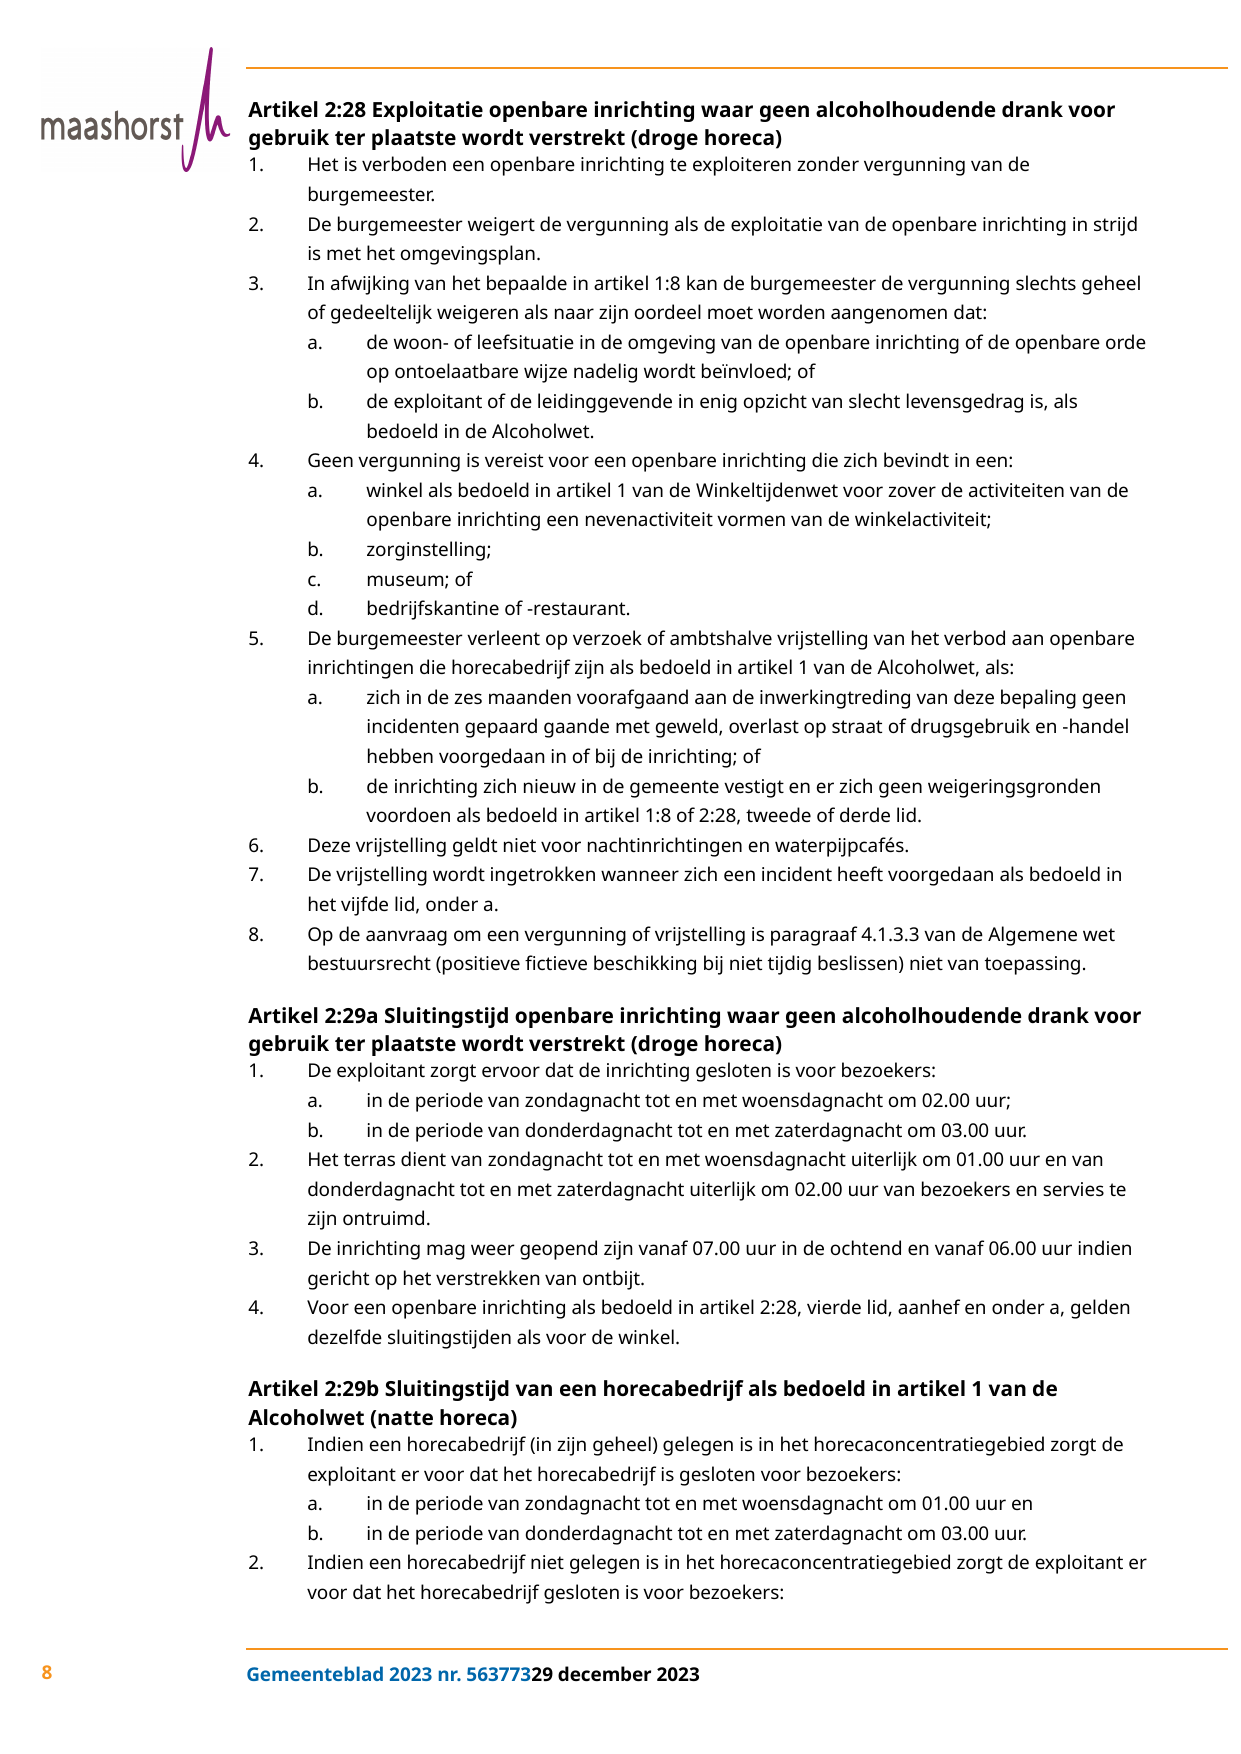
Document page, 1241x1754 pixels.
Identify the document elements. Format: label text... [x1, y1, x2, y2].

list Op de aanvraag om een vergunning of vrijstelling is paragraaf 4.1.3.3 van de Algemene wet bestuursrecht (positieve fictieve beschikking bij niet tijdig beslissen) niet van toepassing. [248, 921, 1152, 976]
list museum; of [307, 566, 1152, 592]
list Indien een horecabedrijf niet gelegen is in het horecaconcentratiegebied zorgt de exploitant er voor dat het horecabedrijf gesloten is voor bezoekers: [248, 1549, 1152, 1605]
list De vrijstelling wordt ingetrokken wanneer zich een incident heeft voorgedaan als bedoeld in het vijfde lid, onder a. [248, 862, 1152, 917]
text Artikel 2:29a Sluitingstijd openbare inrichting waar geen alcoholhoudende drank voor gebruik ter plaatste wordt verstrekt (droge horeca) [248, 1001, 1152, 1058]
list in de periode van zondagnacht tot en met woensdagnacht om 02.00 uur; [307, 1087, 1152, 1113]
list zorginstelling; [307, 536, 1152, 562]
list in de periode van donderdagnacht tot en met zaterdagnacht om 03.00 uur. [307, 1520, 1152, 1546]
list zich in de zes maanden voorafgaand aan de inwerkingtreding van deze bepaling geen incidenten gepaard gaande met geweld, overlast op straat of drugsgebruik en -handel hebben voorgedaan in of bij de inrichting; of [307, 684, 1152, 769]
list Deze vrijstelling geldt niet voor nachtinrichtingen en waterpijpcafés. [248, 832, 1152, 858]
list winkel als bedoeld in artikel 1 van de Winkeltijdenwet voor zover de activiteiten van de openbare inrichting een nevenactiviteit vormen van de winkelactiviteit; [307, 477, 1152, 532]
list Het is verboden een openbare inrichting te exploiteren zonder vergunning van de burgemeester. [248, 152, 1152, 207]
picture [41, 47, 231, 172]
list de exploitant of de leidinggevende in enig opzicht van slecht levensgedrag is, als bedoeld in de Alcoholwet. [307, 388, 1152, 444]
list De burgemeester verleent op verzoek of ambtshalve vrijstelling van het verbod aan openbare inrichtingen die horecabedrijf zijn als bedoeld in artikel 1 van de Alcoholwet, als: [248, 625, 1152, 680]
list Geen vergunning is vereist voor een openbare inrichting die zich bevindt in een: [248, 447, 1152, 473]
list Voor een openbare inrichting als bedoeld in artikel 2:28, vierde lid, aanhef en onder a, gelden dezelfde sluitingstijden als voor de winkel. [248, 1294, 1152, 1350]
list de woon- of leefsituatie in de omgeving van de openbare inrichting of de openbare orde op ontoelaatbare wijze nadelig wordt beïnvloed; of [307, 329, 1152, 384]
list de inrichting zich nieuw in de gemeente vestigt en er zich geen weigeringsgronden voordoen als bedoeld in artikel 1:8 of 2:28, tweede of derde lid. [307, 773, 1152, 828]
list in de periode van donderdagnacht tot en met zaterdagnacht om 03.00 uur. [307, 1117, 1152, 1143]
list In afwijking van het bepaalde in artikel 1:8 kan de burgemeester de vergunning slechts geheel of gedeeltelijk weigeren als naar zijn oordeel moet worden aangenomen dat: [248, 270, 1152, 325]
text Artikel 2:29b Sluitingstijd van een horecabedrijf als bedoeld in artikel 1 van de Alcoholwet (natte horeca) [248, 1374, 1152, 1431]
list De exploitant zorgt ervoor dat de inrichting gesloten is voor bezoekers: [248, 1058, 1152, 1083]
list Het terras dient van zondagnacht tot en met woensdagnacht uiterlijk om 01.00 uur en van donderdagnacht tot en met zaterdagnacht uiterlijk om 02.00 uur van bezoekers en servies te zijn ontruimd. [248, 1146, 1152, 1231]
list De burgemeester weigert de vergunning als de exploitatie van de openbare inrichting in strijd is met het omgevingsplan. [248, 211, 1152, 266]
list bedrijfskantine of -restaurant. [307, 595, 1152, 621]
list in de periode van zondagnacht tot en met woensdagnacht om 01.00 uur en [307, 1490, 1152, 1516]
list De inrichting mag weer geopend zijn vanaf 07.00 uur in de ochtend en vanaf 06.00 uur indien gericht op het verstrekken van ontbijt. [248, 1235, 1152, 1291]
text Artikel 2:28 Exploitatie openbare inrichting waar geen alcoholhoudende drank voor gebruik ter plaatste wordt verstrekt (droge horeca) [248, 95, 1152, 152]
list Indien een horecabedrijf (in zijn geheel) gelegen is in het horecaconcentratiegebied zorgt de exploitant er voor dat het horecabedrijf is gesloten voor bezoekers: [248, 1431, 1152, 1487]
